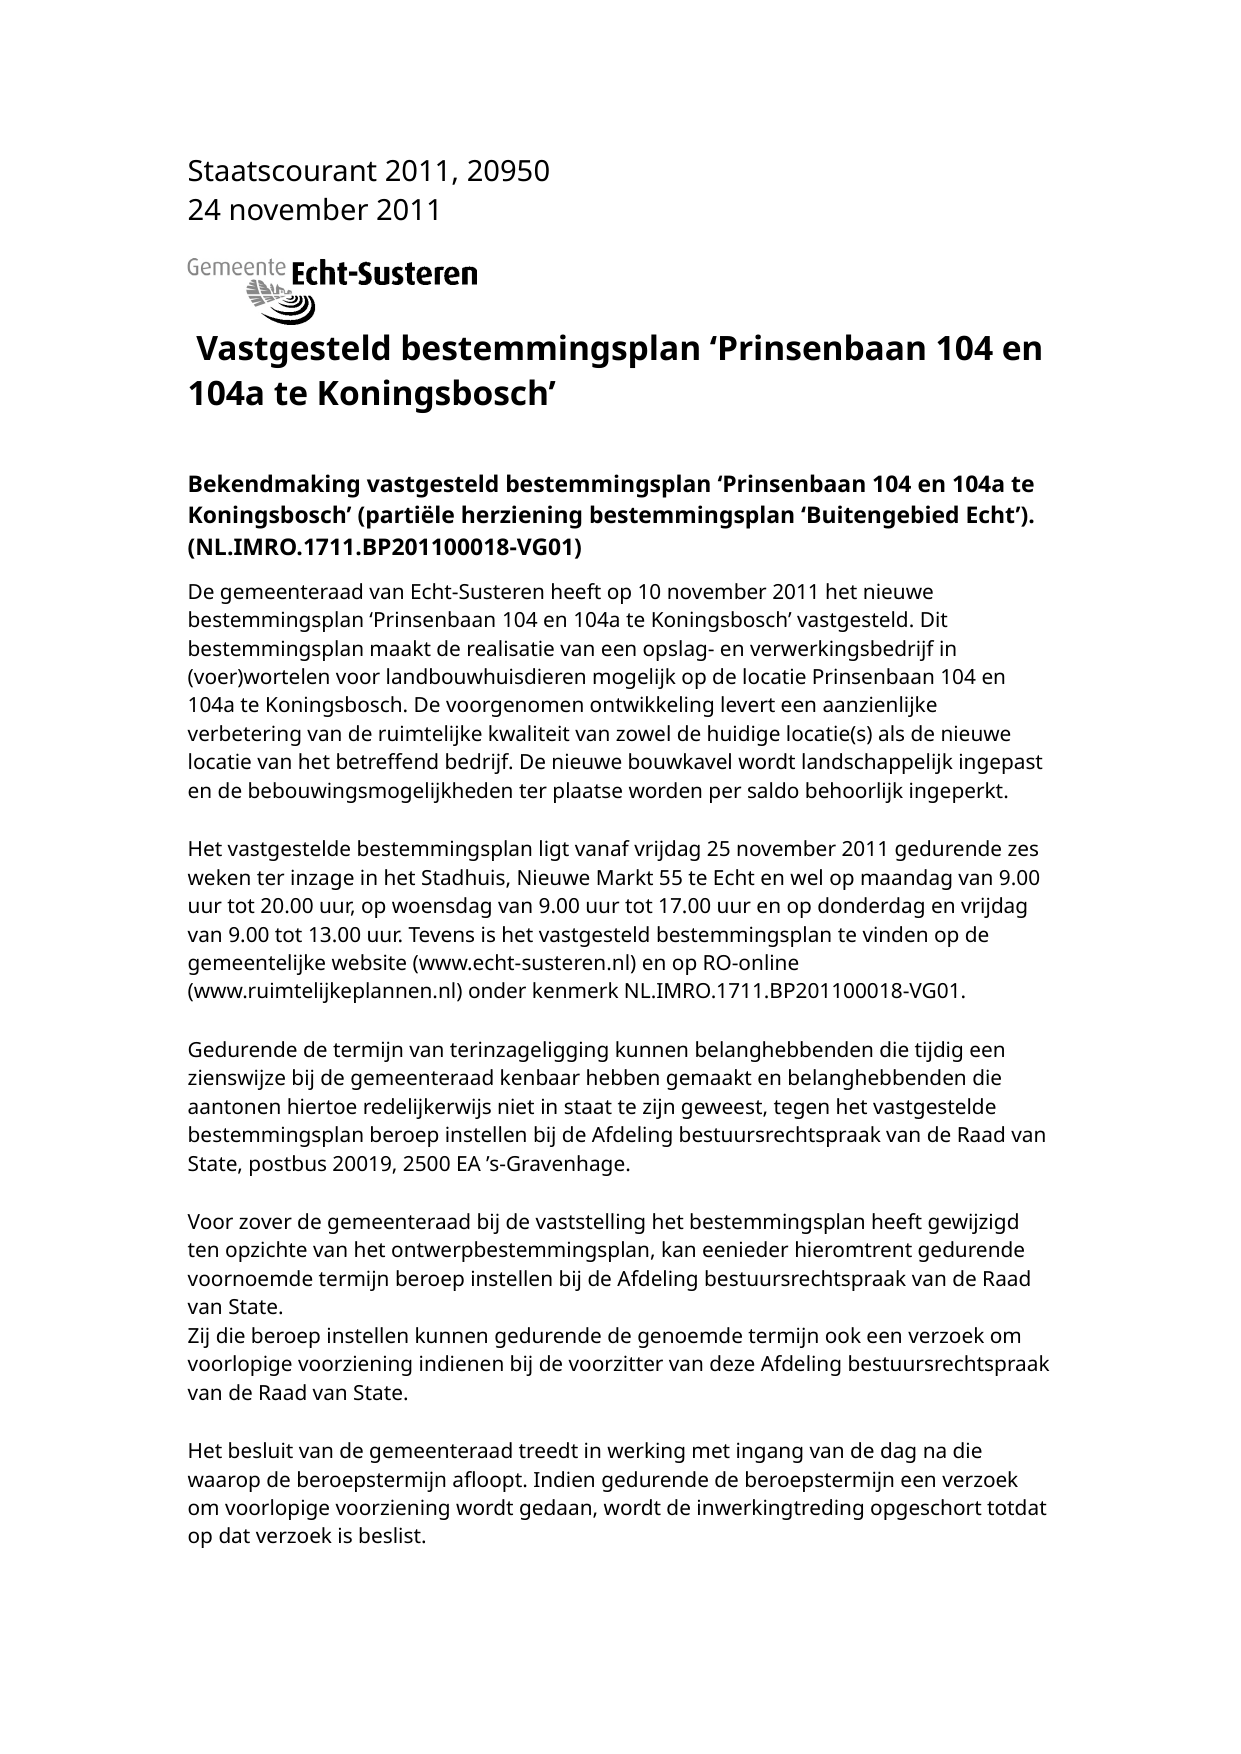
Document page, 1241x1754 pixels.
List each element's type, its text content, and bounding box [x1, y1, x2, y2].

text Voor zover de gemeenteraad bij de vaststelling het bestemmingsplan heeft gewijzigd ten opzichte van het ontwerpbestemmingsplan, kan eenieder hieromtrent gedurende voornoemde termijn beroep instellen bij de Afdeling bestuursrechtspraak van de Raad van State. [187, 1207, 1053, 1321]
subtitle Vastgesteld bestemmingsplan ‘Prinsenbaan 104 en 104a te Koningsbosch’ [187, 271, 1053, 416]
text Staatscourant 2011, 20950 [187, 150, 1053, 190]
picture [187, 258, 477, 325]
text De gemeenteraad van Echt-Susteren heeft op 10 november 2011 het nieuwe bestemmingsplan ‘Prinsenbaan 104 en 104a te Koningsbosch’ vastgesteld. Dit bestemmingsplan maakt de realisatie van een opslag- en verwerkingsbedrijf in (voer)wortelen voor landbouwhuisdieren mogelijk op de locatie Prinsenbaan 104 en 104a te Koningsbosch. De voorgenomen ontwikkeling levert een aanzienlijke verbetering van de ruimtelijke kwaliteit van zowel de huidige locatie(s) als de nieuwe locatie van het betreffend bedrijf. De nieuwe bouwkavel wordt landschappelijk ingepast en de bebouwingsmogelijkheden ter plaatse worden per saldo behoorlijk ingeperkt. [187, 577, 1053, 804]
text Zij die beroep instellen kunnen gedurende de genoemde termijn ook een verzoek om voorlopige voorziening indienen bij de voorzitter van deze Afdeling bestuursrechtspraak van de Raad van State. [187, 1321, 1053, 1406]
text Het besluit van de gemeenteraad treedt in werking met ingang van de dag na die waarop de beroepstermijn afloopt. Indien gedurende de beroepstermijn een verzoek om voorlopige voorziening wordt gedaan, wordt de inwerkingtreding opgeschort totdat op dat verzoek is beslist. [187, 1436, 1053, 1550]
text Gedurende de termijn van terinzageligging kunnen belanghebbenden die tijdig een zienswijze bij de gemeenteraad kenbaar hebben gemaakt en belanghebbenden die aantonen hiertoe redelijkerwijs niet in staat te zijn geweest, tegen het vastgestelde bestemmingsplan beroep instellen bij de Afdeling bestuursrechtspraak van de Raad van State, postbus 20019, 2500 EA ’s-Gravenhage. [187, 1035, 1053, 1177]
subtitle Bekendmaking vastgesteld bestemmingsplan ‘Prinsenbaan 104 en 104a te Koningsbosch’ (partiële herziening bestemmingsplan ‘Buitengebied Echt’). (NL.IMRO.1711.BP201100018-VG01) [187, 468, 1053, 562]
text 24 november 2011 [187, 190, 1053, 229]
text Het vastgestelde bestemmingsplan ligt vanaf vrijdag 25 november 2011 gedurende zes weken ter inzage in het Stadhuis, Nieuwe Markt 55 te Echt en wel op maandag van 9.00 uur tot 20.00 uur, op woensdag van 9.00 uur tot 17.00 uur en op donderdag en vrijdag van 9.00 tot 13.00 uur. Tevens is het vastgesteld bestemmingsplan te vinden op de gemeentelijke website (www.echt-susteren.nl) en op RO-online (www.ruimtelijkeplannen.nl) onder kenmerk NL.IMRO.1711.BP201100018-VG01. [187, 834, 1053, 1005]
